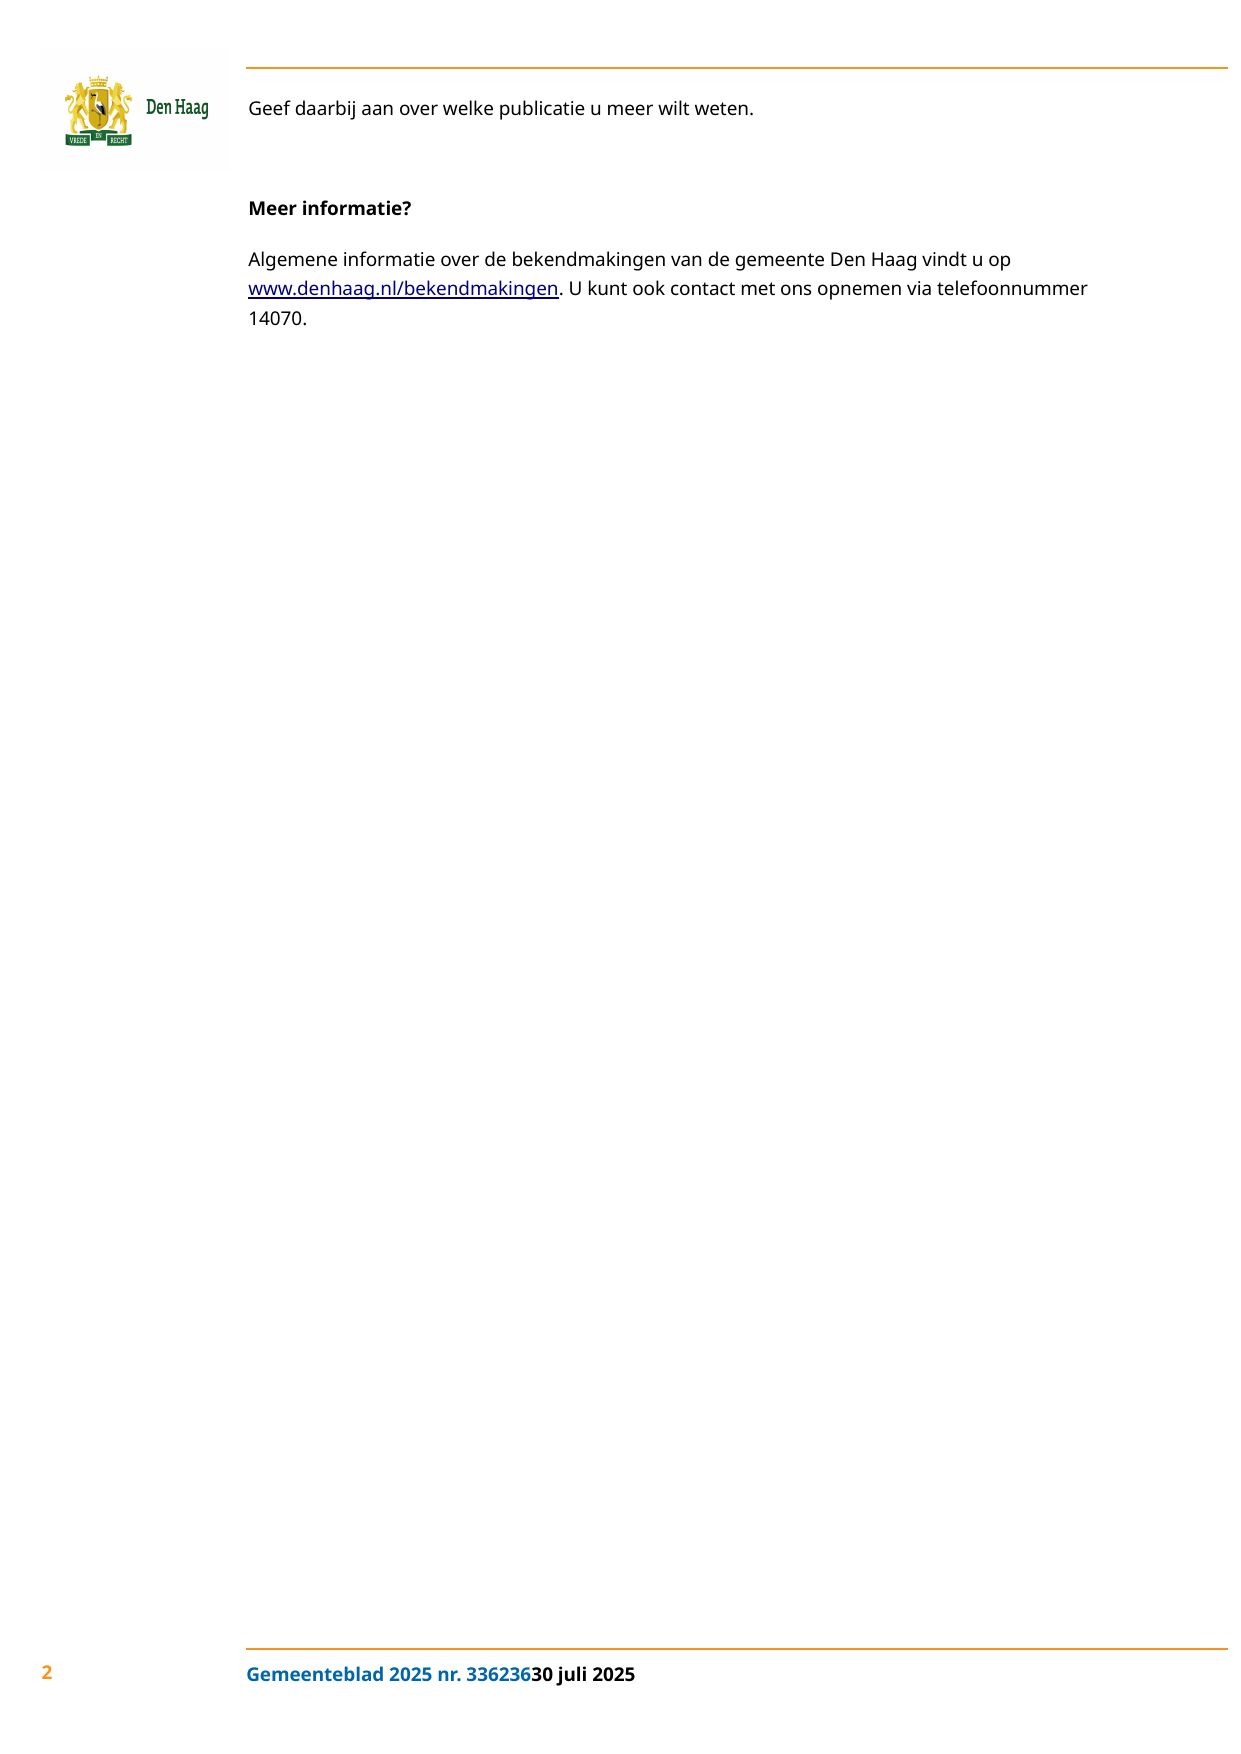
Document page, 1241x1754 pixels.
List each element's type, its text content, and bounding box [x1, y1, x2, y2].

text Meer informatie? [248, 196, 1152, 221]
text Algemene informatie over de bekendmakingen van de gemeente Den Haag vindt u op www.denhaag.nl/bekendmakingen. U kunt ook contact met ons opnemen via telefoonnummer 14070. [248, 246, 1152, 331]
text Geef daarbij aan over welke publicatie u meer wilt weten. [248, 95, 1152, 121]
picture [41, 47, 231, 172]
